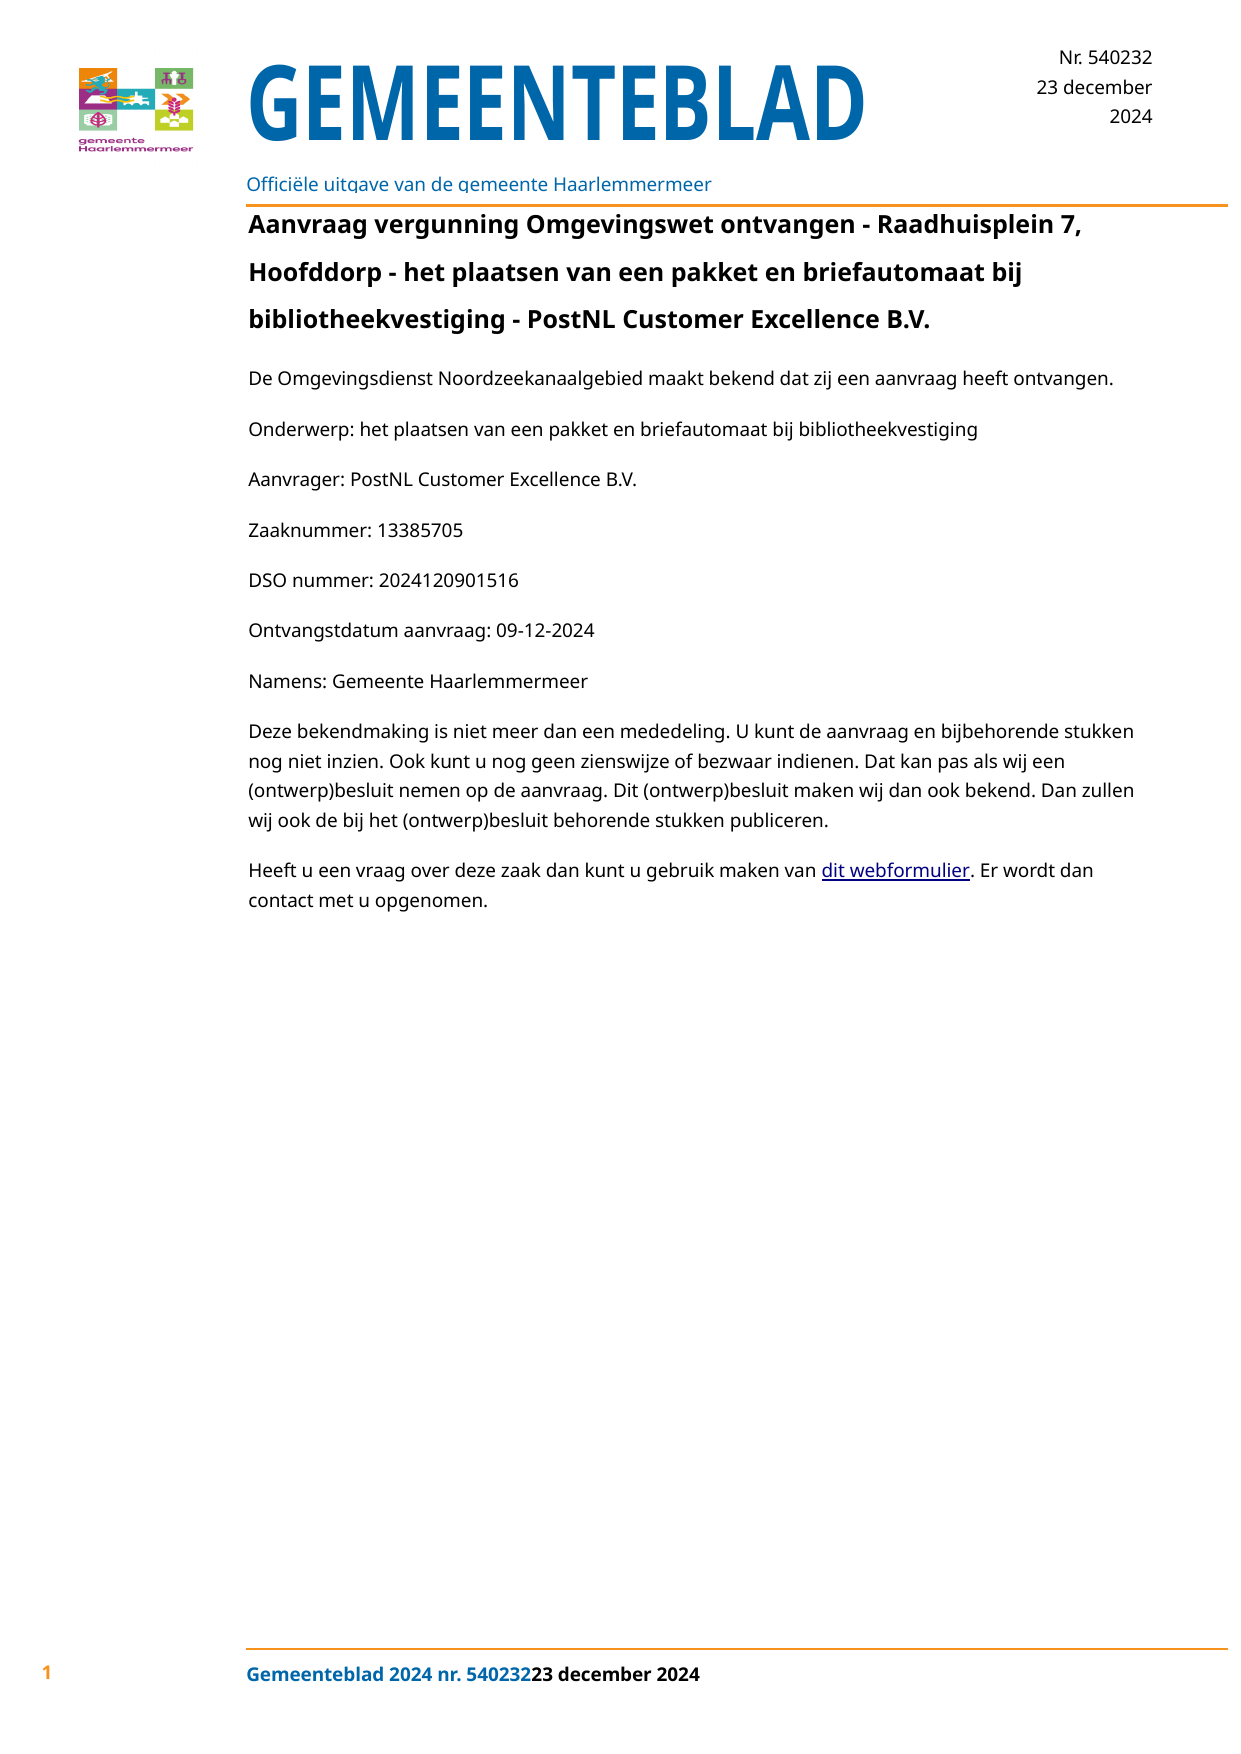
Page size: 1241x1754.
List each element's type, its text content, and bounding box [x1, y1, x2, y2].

text De Omgevingsdienst Noordzeekanaalgebied maakt bekend dat zij een aanvraag heeft ontvangen. [248, 366, 1152, 391]
text Aanvraag vergunning Omgevingswet ontvangen - Raadhuisplein 7, Hoofddorp - het plaatsen van een pakket en briefautomaat bij bibliotheekvestiging - PostNL Customer Excellence B.V. [248, 207, 1152, 336]
picture [41, 47, 231, 172]
text DSO nummer: 2024120901516 [248, 567, 1152, 593]
text Onderwerp: het plaatsen van een pakket en briefautomaat bij bibliotheekvestiging [248, 416, 1152, 442]
text Heeft u een vraag over deze zaak dan kunt u gebruik maken van dit webformulier. Er wordt dan contact met u opgenomen. [248, 858, 1152, 913]
text Zaaknummer: 13385705 [248, 517, 1152, 542]
text Aanvrager: PostNL Customer Excellence B.V. [248, 466, 1152, 492]
text Ontvangstdatum aanvraag: 09-12-2024 [248, 618, 1152, 643]
text Deze bekendmaking is niet meer dan een mededeling. U kunt de aanvraag en bijbehorende stukken nog niet inzien. Ook kunt u nog geen zienswijze of bezwaar indienen. Dat kan pas als wij een (ontwerp)besluit nemen op de aanvraag. Dit (ontwerp)besluit maken wij dan ook bekend. Dan zullen wij ook de bij het (ontwerp)besluit behorende stukken publiceren. [248, 718, 1152, 833]
text Namens: Gemeente Haarlemmermeer [248, 668, 1152, 694]
